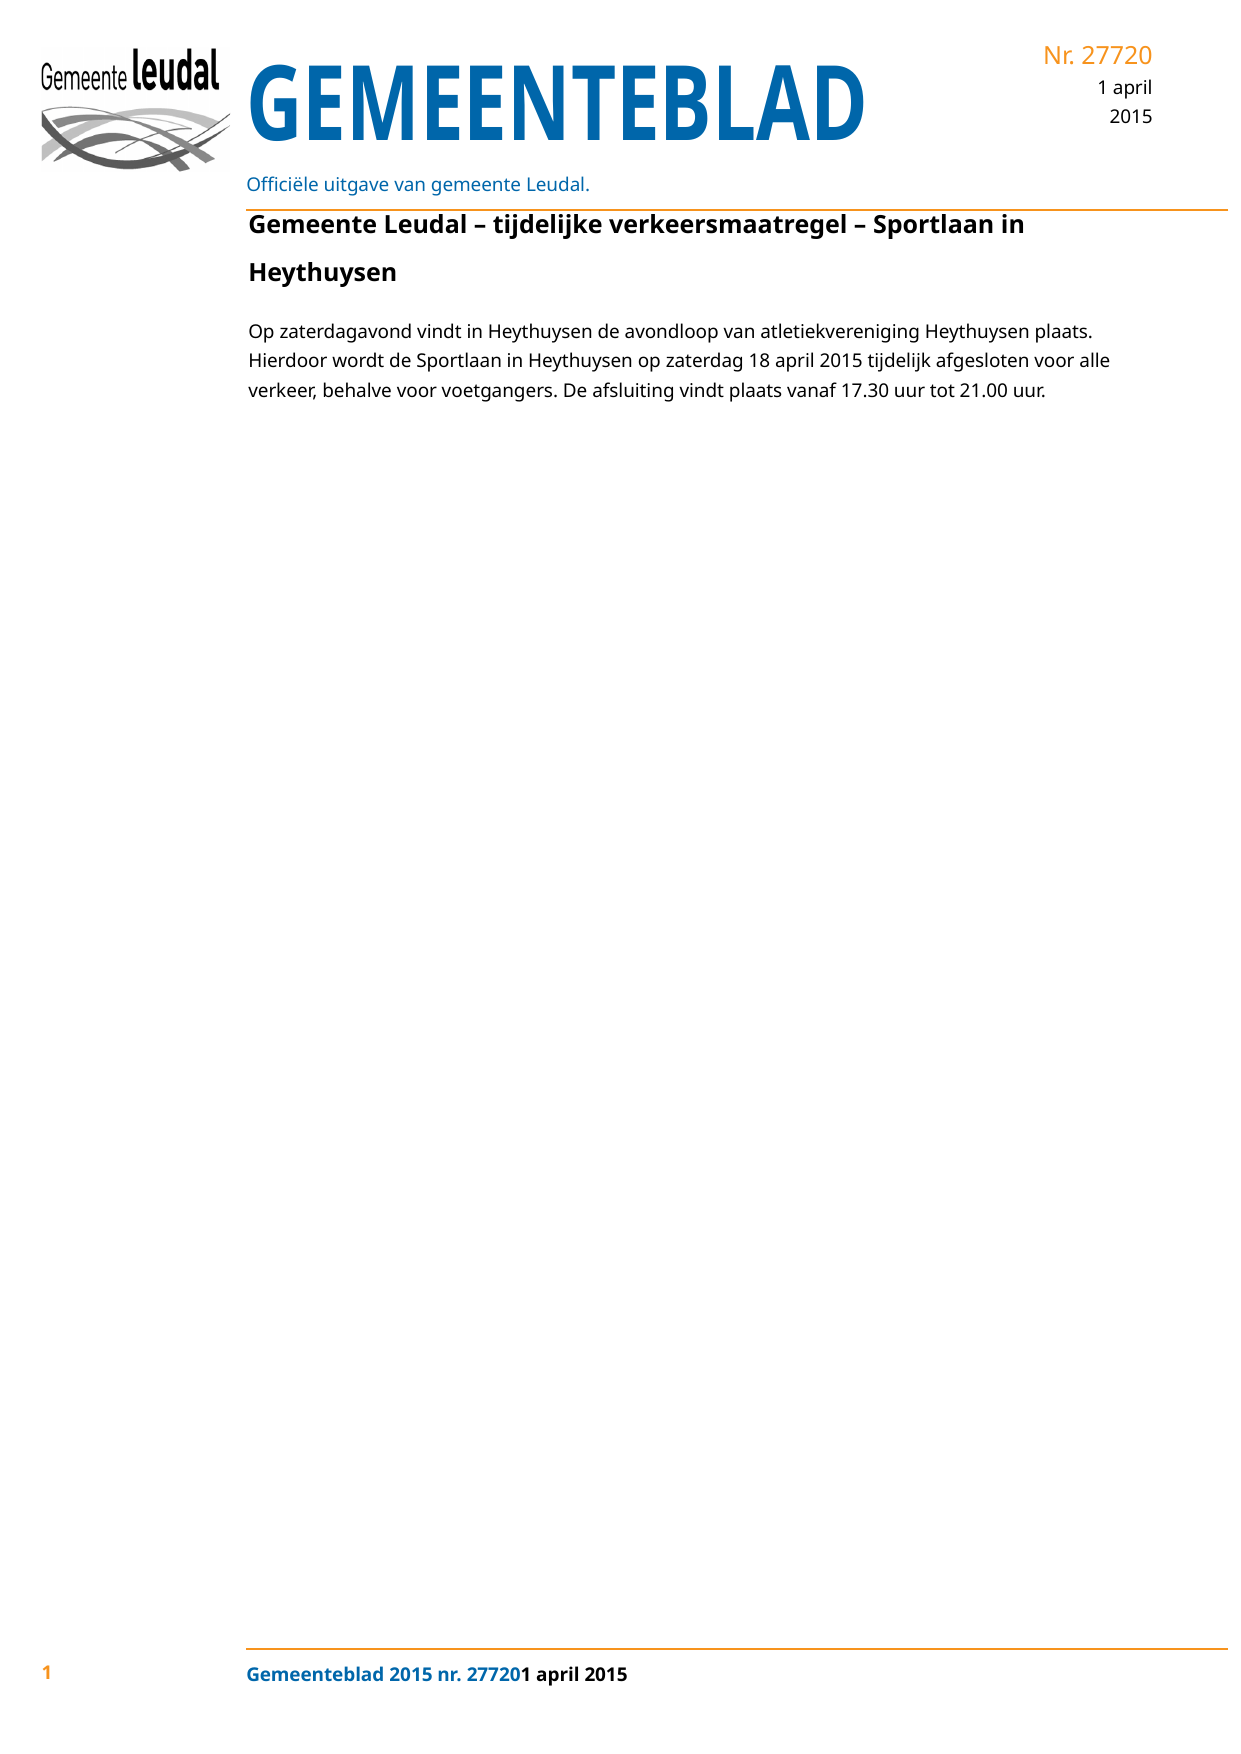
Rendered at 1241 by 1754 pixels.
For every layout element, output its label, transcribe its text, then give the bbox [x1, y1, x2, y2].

picture [41, 47, 231, 172]
text Op zaterdagavond vindt in Heythuysen de avondloop van atletiekvereniging Heythuysen plaats. Hierdoor wordt de Sportlaan in Heythuysen op zaterdag 18 april 2015 tijdelijk afgesloten voor alle verkeer, behalve voor voetgangers. De afsluiting vindt plaats vanaf 17.30 uur tot 21.00 uur. [248, 318, 1152, 403]
text Gemeente Leudal – tijdelijke verkeersmaatregel – Sportlaan in Heythuysen [248, 211, 1152, 288]
